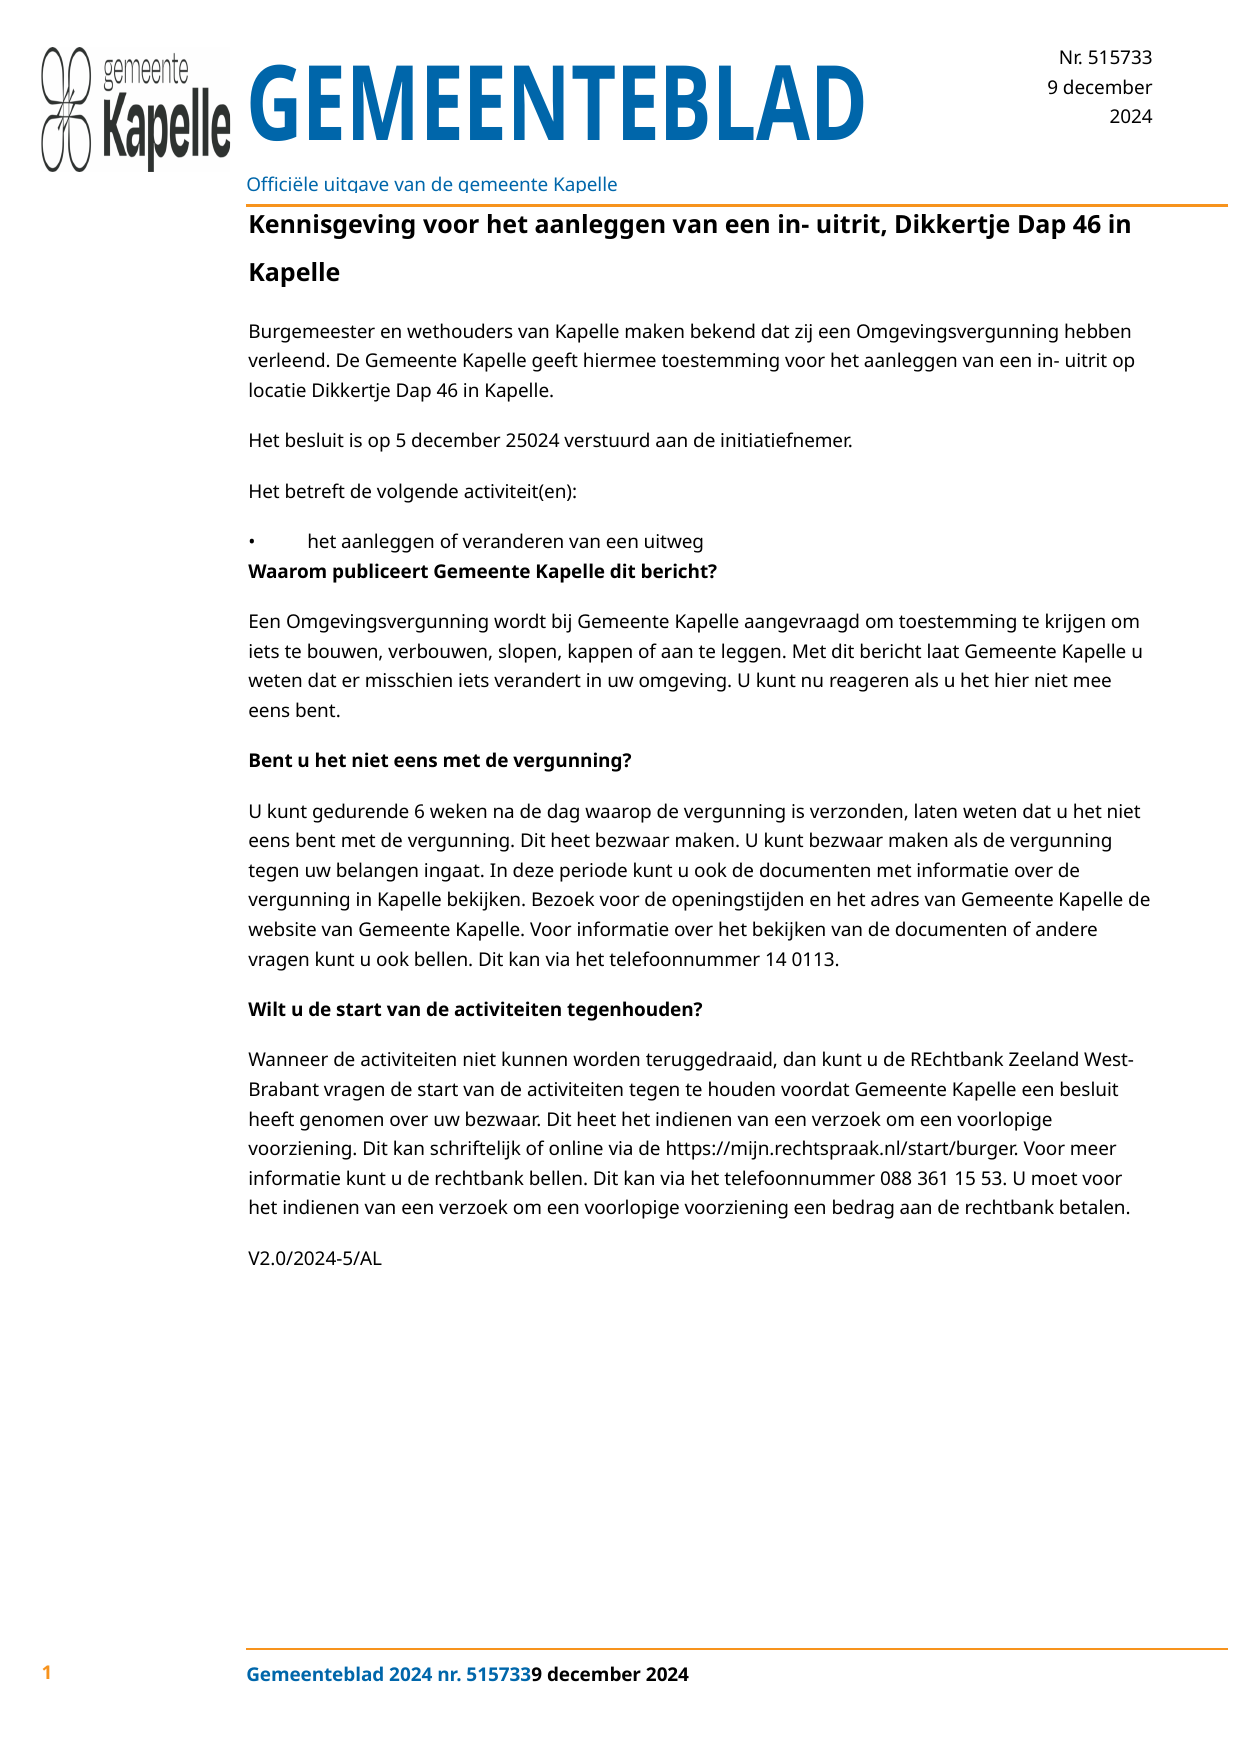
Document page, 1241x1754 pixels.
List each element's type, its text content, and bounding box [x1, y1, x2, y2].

text Bent u het niet eens met de vergunning? [248, 747, 1152, 773]
text V2.0/2024-5/AL [248, 1245, 1152, 1271]
list het aanleggen of veranderen van een uitweg [248, 528, 1152, 554]
text Het betreft de volgende activiteit(en): [248, 478, 1152, 504]
text Waarom publiceert Gemeente Kapelle dit bericht? [248, 558, 1152, 584]
text U kunt gedurende 6 weken na de dag waarop de vergunning is verzonden, laten weten dat u het niet eens bent met de vergunning. Dit heet bezwaar maken. U kunt bezwaar maken als de vergunning tegen uw belangen ingaat. In deze periode kunt u ook de documenten met informatie over de vergunning in Kapelle bekijken. Bezoek voor de openingstijden en het adres van Gemeente Kapelle de website van Gemeente Kapelle. Voor informatie over het bekijken van de documenten of andere vragen kunt u ook bellen. Dit kan via het telefoonnummer 14 0113. [248, 798, 1152, 972]
picture [41, 47, 231, 172]
text Een Omgevingsvergunning wordt bij Gemeente Kapelle aangevraagd om toestemming te krijgen om iets te bouwen, verbouwen, slopen, kappen of aan te leggen. Met dit bericht laat Gemeente Kapelle u weten dat er misschien iets verandert in uw omgeving. U kunt nu reageren als u het hier niet mee eens bent. [248, 608, 1152, 723]
text Wilt u de start van de activiteiten tegenhouden? [248, 996, 1152, 1022]
text Het besluit is op 5 december 25024 verstuurd aan de initiatiefnemer. [248, 427, 1152, 453]
text Kennisgeving voor het aanleggen van een in- uitrit, Dikkertje Dap 46 in Kapelle [248, 207, 1152, 288]
text Burgemeester en wethouders van Kapelle maken bekend dat zij een Omgevingsvergunning hebben verleend. De Gemeente Kapelle geeft hiermee toestemming voor het aanleggen van een in- uitrit op locatie Dikkertje Dap 46 in Kapelle. [248, 318, 1152, 403]
text Wanneer de activiteiten niet kunnen worden teruggedraaid, dan kunt u de REchtbank Zeeland West-Brabant vragen de start van de activiteiten tegen te houden voordat Gemeente Kapelle een besluit heeft genomen over uw bezwaar. Dit heet het indienen van een verzoek om een voorlopige voorziening. Dit kan schriftelijk of online via de https://mijn.rechtspraak.nl/start/burger. Voor meer informatie kunt u de rechtbank bellen. Dit kan via het telefoonnummer 088 361 15 53. U moet voor het indienen van een verzoek om een voorlopige voorziening een bedrag aan de rechtbank betalen. [248, 1047, 1152, 1220]
